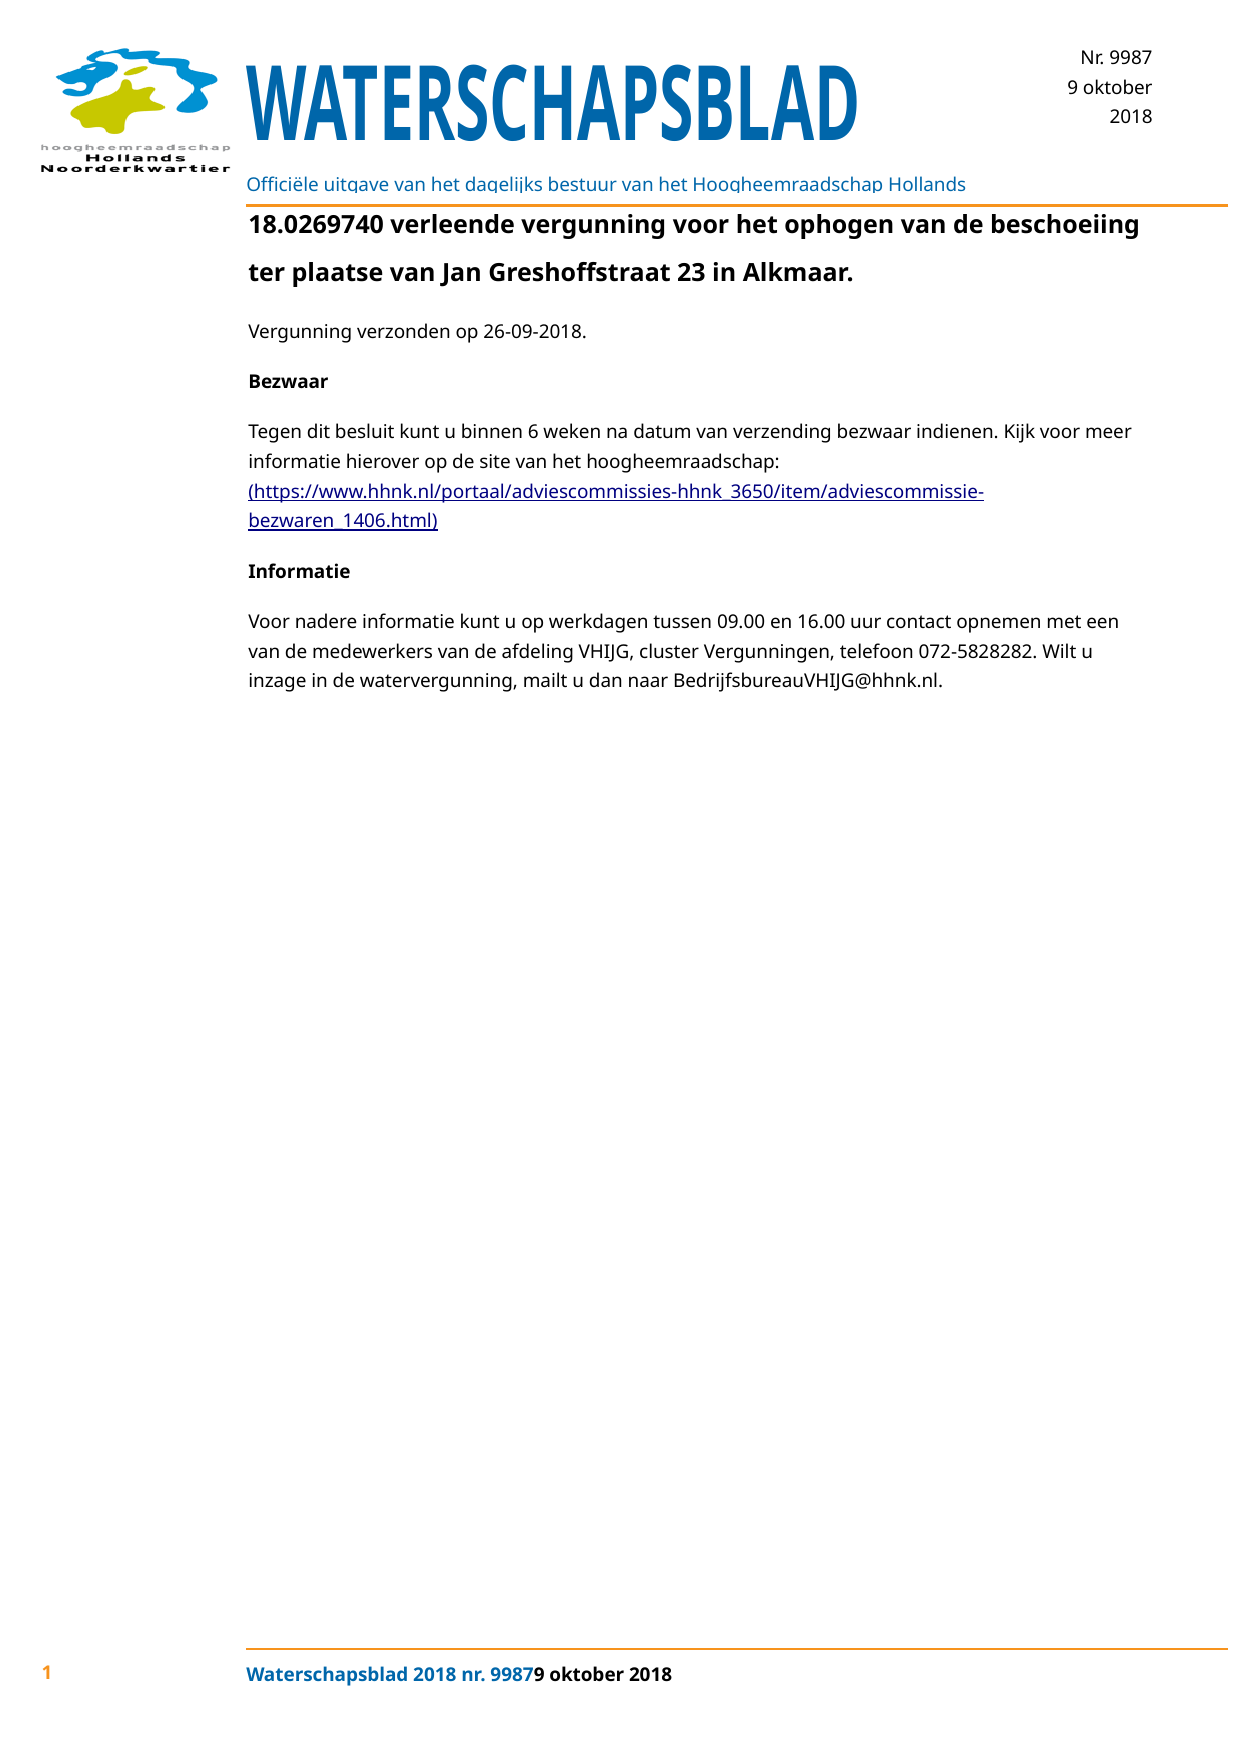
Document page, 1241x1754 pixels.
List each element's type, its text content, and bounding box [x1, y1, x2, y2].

text Informatie [248, 558, 1152, 584]
text Tegen dit besluit kunt u binnen 6 weken na datum van verzending bezwaar indienen. Kijk voor meer informatie hierover op de site van het hoogheemraadschap: (https://www.hhnk.nl/portaal/adviescommissies-hhnk_3650/item/adviescommissie-bezwaren_1406.html) [248, 419, 1152, 533]
text Voor nadere informatie kunt u op werkdagen tussen 09.00 en 16.00 uur contact opnemen met een van de medewerkers van de afdeling VHIJG, cluster Vergunningen, telefoon 072-5828282. Wilt u inzage in de watervergunning, mailt u dan naar BedrijfsbureauVHIJG@hhnk.nl. [248, 608, 1152, 693]
picture [41, 47, 231, 172]
text Vergunning verzonden op 26-09-2018. [248, 318, 1152, 344]
text 18.0269740 verleende vergunning voor het ophogen van de beschoeiing ter plaatse van Jan Greshoffstraat 23 in Alkmaar. [248, 207, 1152, 288]
text Bezwaar [248, 368, 1152, 394]
